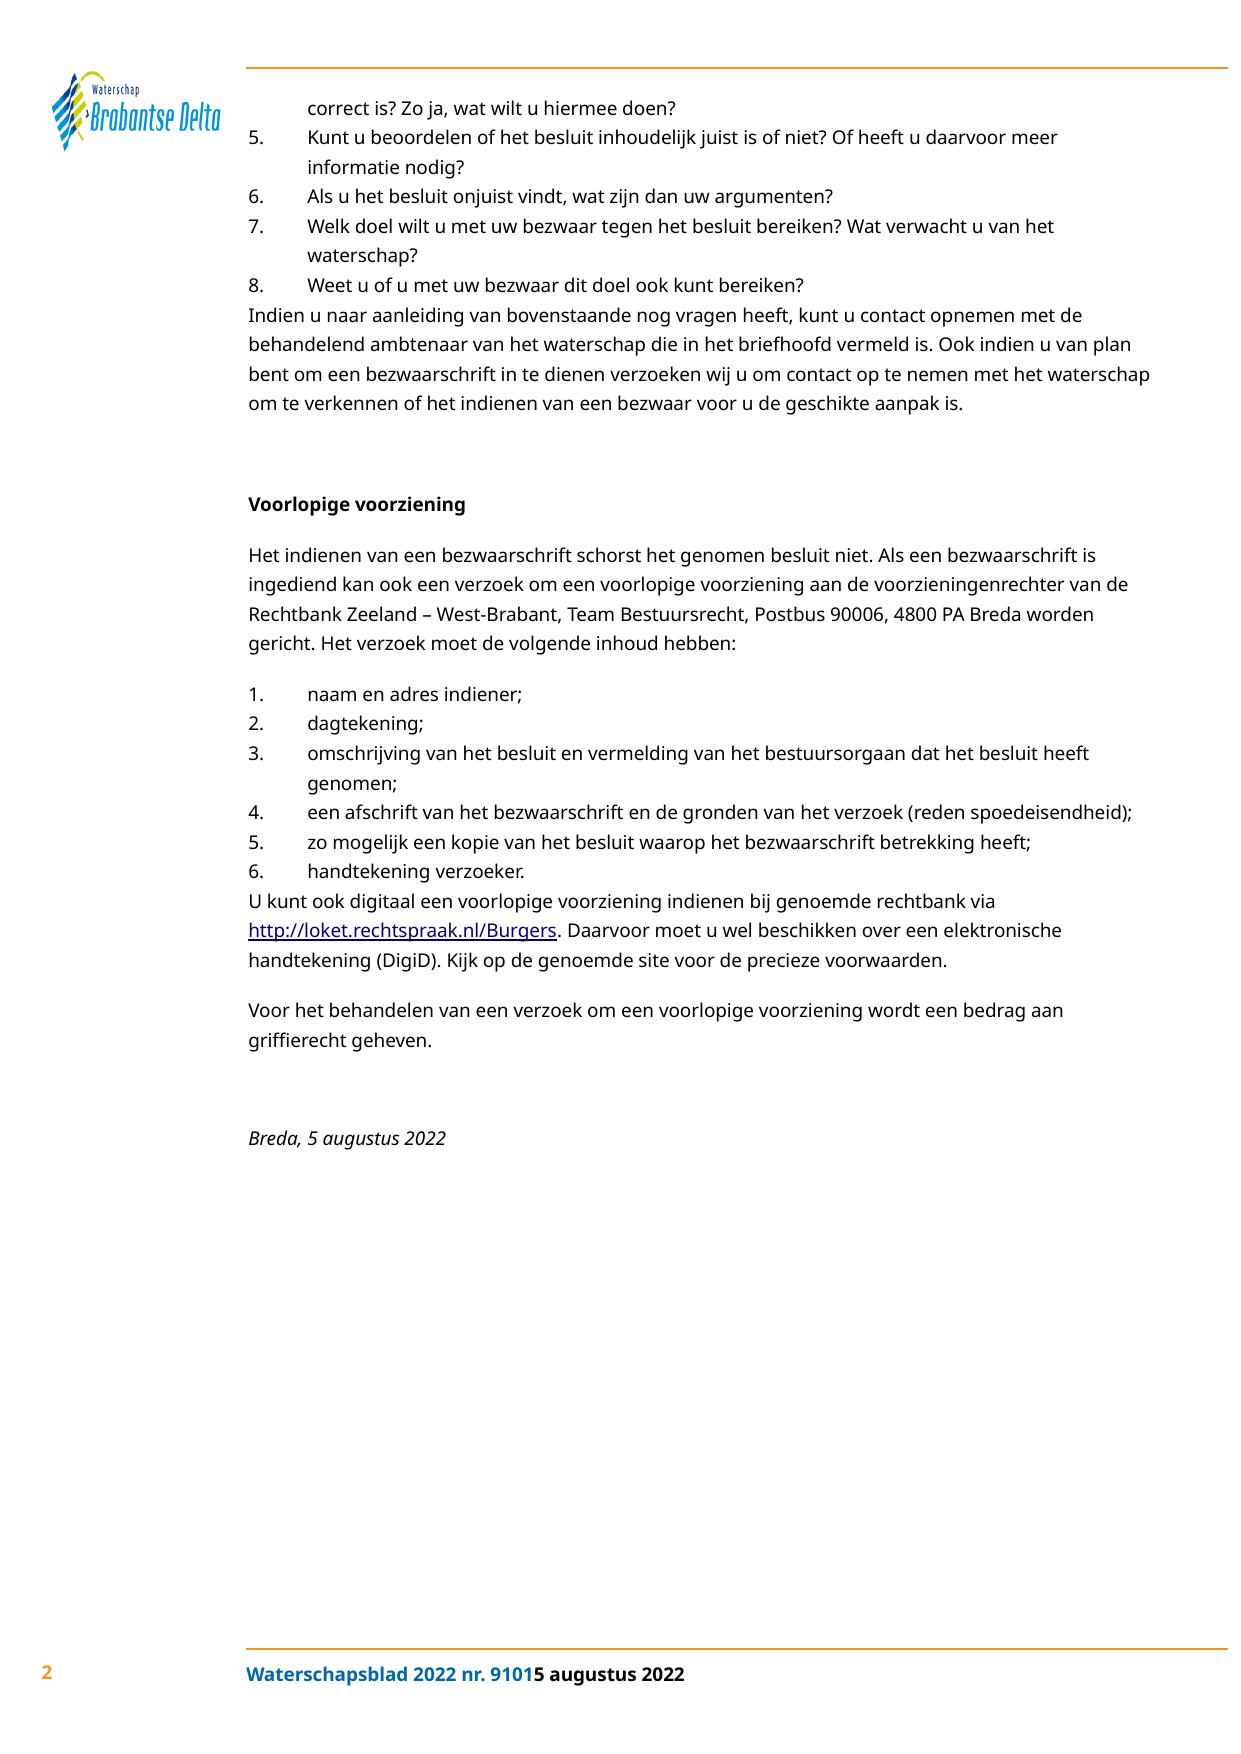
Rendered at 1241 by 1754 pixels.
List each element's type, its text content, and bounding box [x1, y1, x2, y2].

text Indien u naar aanleiding van bovenstaande nog vragen heeft, kunt u contact opnemen met de behandelend ambtenaar van het waterschap die in het briefhoofd vermeld is. Ook indien u van plan bent om een bezwaarschrift in te dienen verzoeken wij u om contact op te nemen met het waterschap om te verkennen of het indienen van een bezwaar voor u de geschikte aanpak is. [248, 302, 1152, 416]
text Breda, 5 augustus 2022 [248, 1126, 1152, 1151]
list Welk doel wilt u met uw bezwaar tegen het besluit bereiken? Wat verwacht u van het waterschap? [248, 213, 1152, 268]
list Als u het besluit onjuist vindt, wat zijn dan uw argumenten? [248, 183, 1152, 209]
picture [41, 47, 231, 172]
list Weet u of u met uw bezwaar dit doel ook kunt bereiken? [248, 272, 1152, 298]
list een afschrift van het bezwaarschrift en de gronden van het verzoek (reden spoedeisendheid); [248, 799, 1152, 825]
list correct is? Zo ja, wat wilt u hiermee doen? [248, 95, 1152, 121]
list naam en adres indiener; [248, 681, 1152, 707]
text Voor het behandelen van een verzoek om een voorlopige voorziening wordt een bedrag aan griffierecht geheven. [248, 998, 1152, 1053]
list Kunt u beoordelen of het besluit inhoudelijk juist is of niet? Of heeft u daarvoor meer informatie nodig? [248, 124, 1152, 180]
list omschrijving van het besluit en vermelding van het bestuursorgaan dat het besluit heeft genomen; [248, 740, 1152, 796]
text Het indienen van een bezwaarschrift schorst het genomen besluit niet. Als een bezwaarschrift is ingediend kan ook een verzoek om een voorlopige voorziening aan de voorzieningenrechter van de Rechtbank Zeeland – West-Brabant, Team Bestuursrecht, Postbus 90006, 4800 PA Breda worden gericht. Het verzoek moet de volgende inhoud hebben: [248, 542, 1152, 656]
text Voorlopige voorziening [248, 491, 1152, 517]
list handtekening verzoeker. [248, 858, 1152, 884]
list dagtekening; [248, 711, 1152, 736]
list zo mogelijk een kopie van het besluit waarop het bezwaarschrift betrekking heeft; [248, 829, 1152, 855]
text U kunt ook digitaal een voorlopige voorziening indienen bij genoemde rechtbank via http://loket.rechtspraak.nl/Burgers. Daarvoor moet u wel beschikken over een elektronische handtekening (DigiD). Kijk op de genoemde site voor de precieze voorwaarden. [248, 888, 1152, 973]
